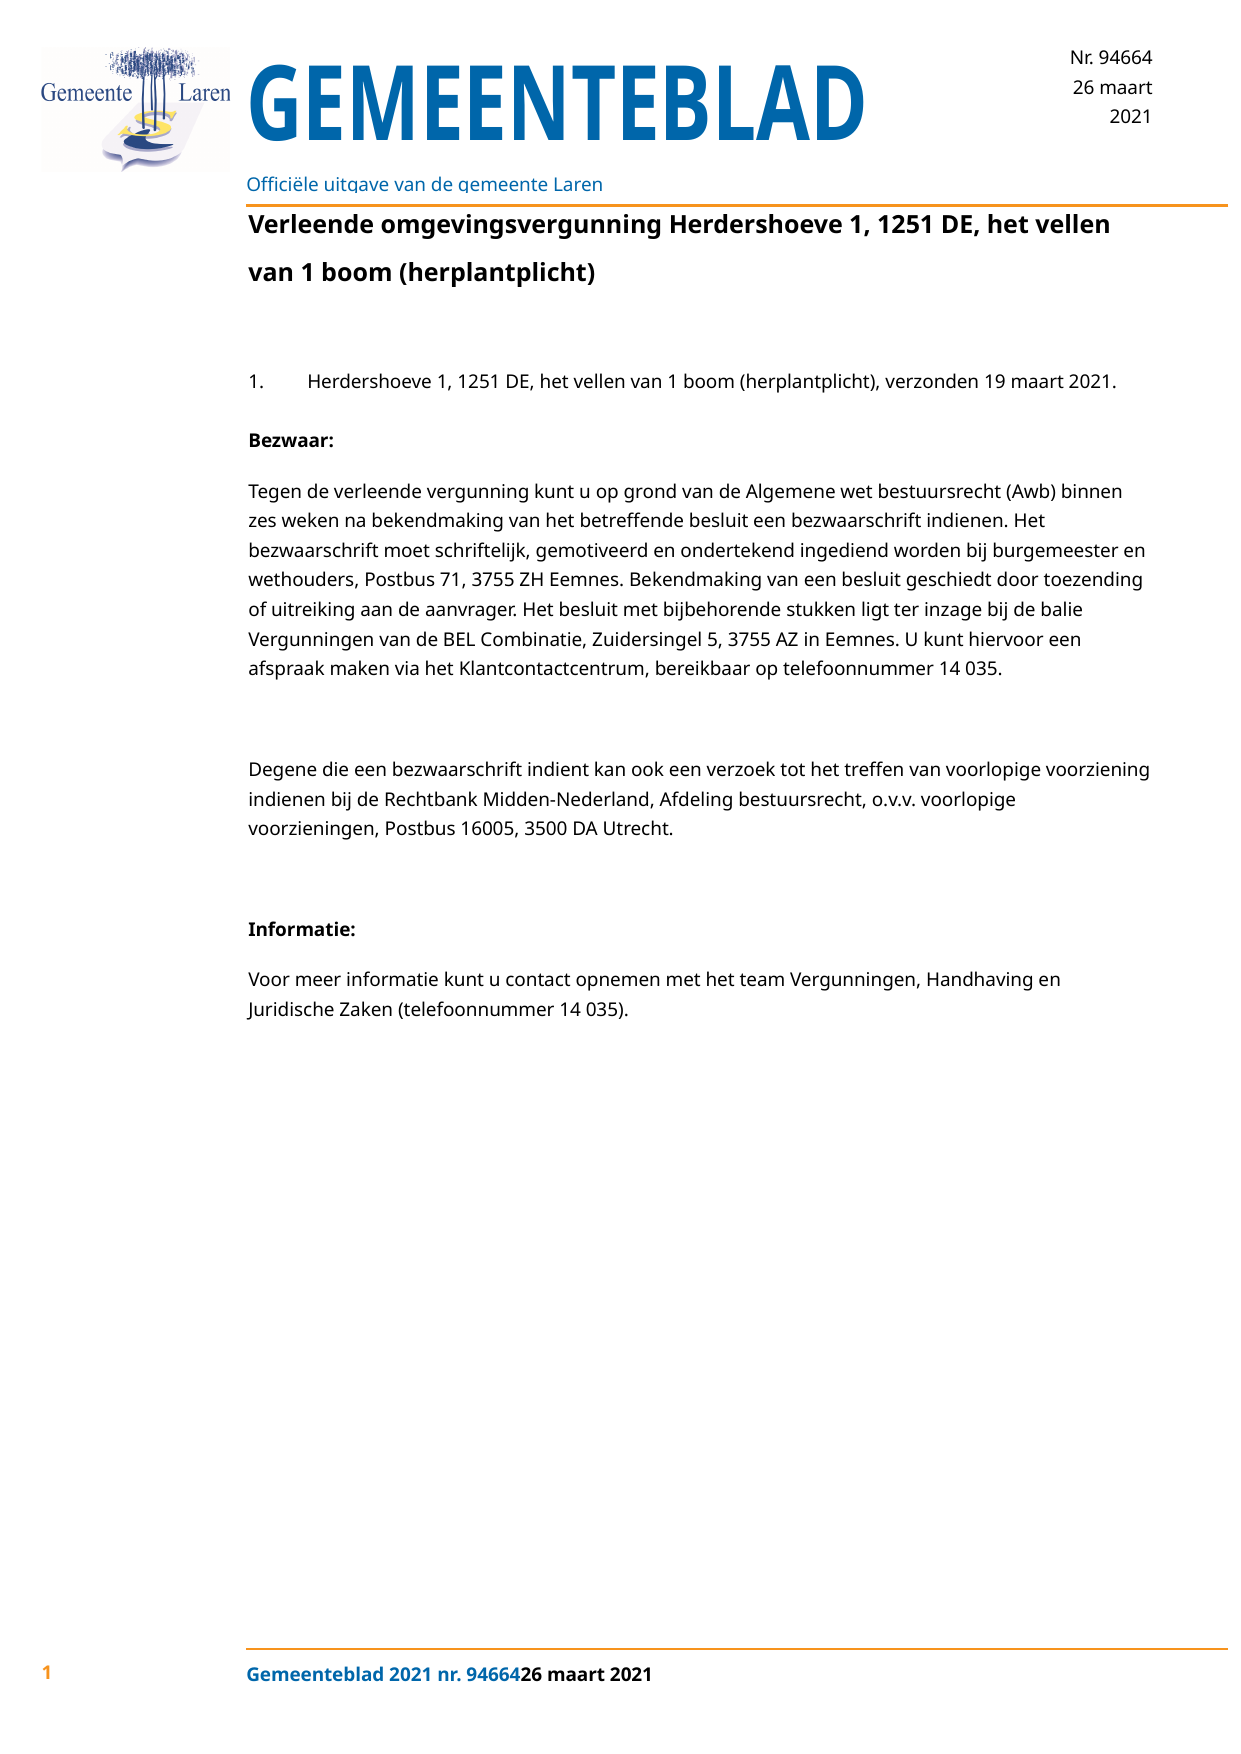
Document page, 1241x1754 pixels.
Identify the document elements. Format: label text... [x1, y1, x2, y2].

text Tegen de verleende vergunning kunt u op grond van de Algemene wet bestuursrecht (Awb) binnen zes weken na bekendmaking van het betreffende besluit een bezwaarschrift indienen. Het bezwaarschrift moet schriftelijk, gemotiveerd en ondertekend ingediend worden bij burgemeester en wethouders, Postbus 71, 3755 ZH Eemnes. Bekendmaking van een besluit geschiedt door toezending of uitreiking aan de aanvrager. Het besluit met bijbehorende stukken ligt ter inzage bij de balie Vergunningen van de BEL Combinatie, Zuidersingel 5, 3755 AZ in Eemnes. U kunt hiervoor een afspraak maken via het Klantcontactcentrum, bereikbaar op telefoonnummer 14 035. [248, 478, 1152, 681]
text Bezwaar: [248, 427, 1152, 453]
text Degene die een bezwaarschrift indient kan ook een verzoek tot het treffen van voorlopige voorziening indienen bij de Rechtbank Midden-Nederland, Afdeling bestuursrecht, o.v.v. voorlopige voorzieningen, Postbus 16005, 3500 DA Utrecht. [248, 756, 1152, 841]
text Informatie: [248, 916, 1152, 942]
text Voor meer informatie kunt u contact opnemen met het team Vergunningen, Handhaving en Juridische Zaken (telefoonnummer 14 035). [248, 967, 1152, 1022]
text Verleende omgevingsvergunning Herdershoeve 1, 1251 DE, het vellen van 1 boom (herplantplicht) [248, 207, 1152, 288]
picture [41, 47, 231, 172]
list Herdershoeve 1, 1251 DE, het vellen van 1 boom (herplantplicht), verzonden 19 maart 2021. [248, 368, 1152, 394]
